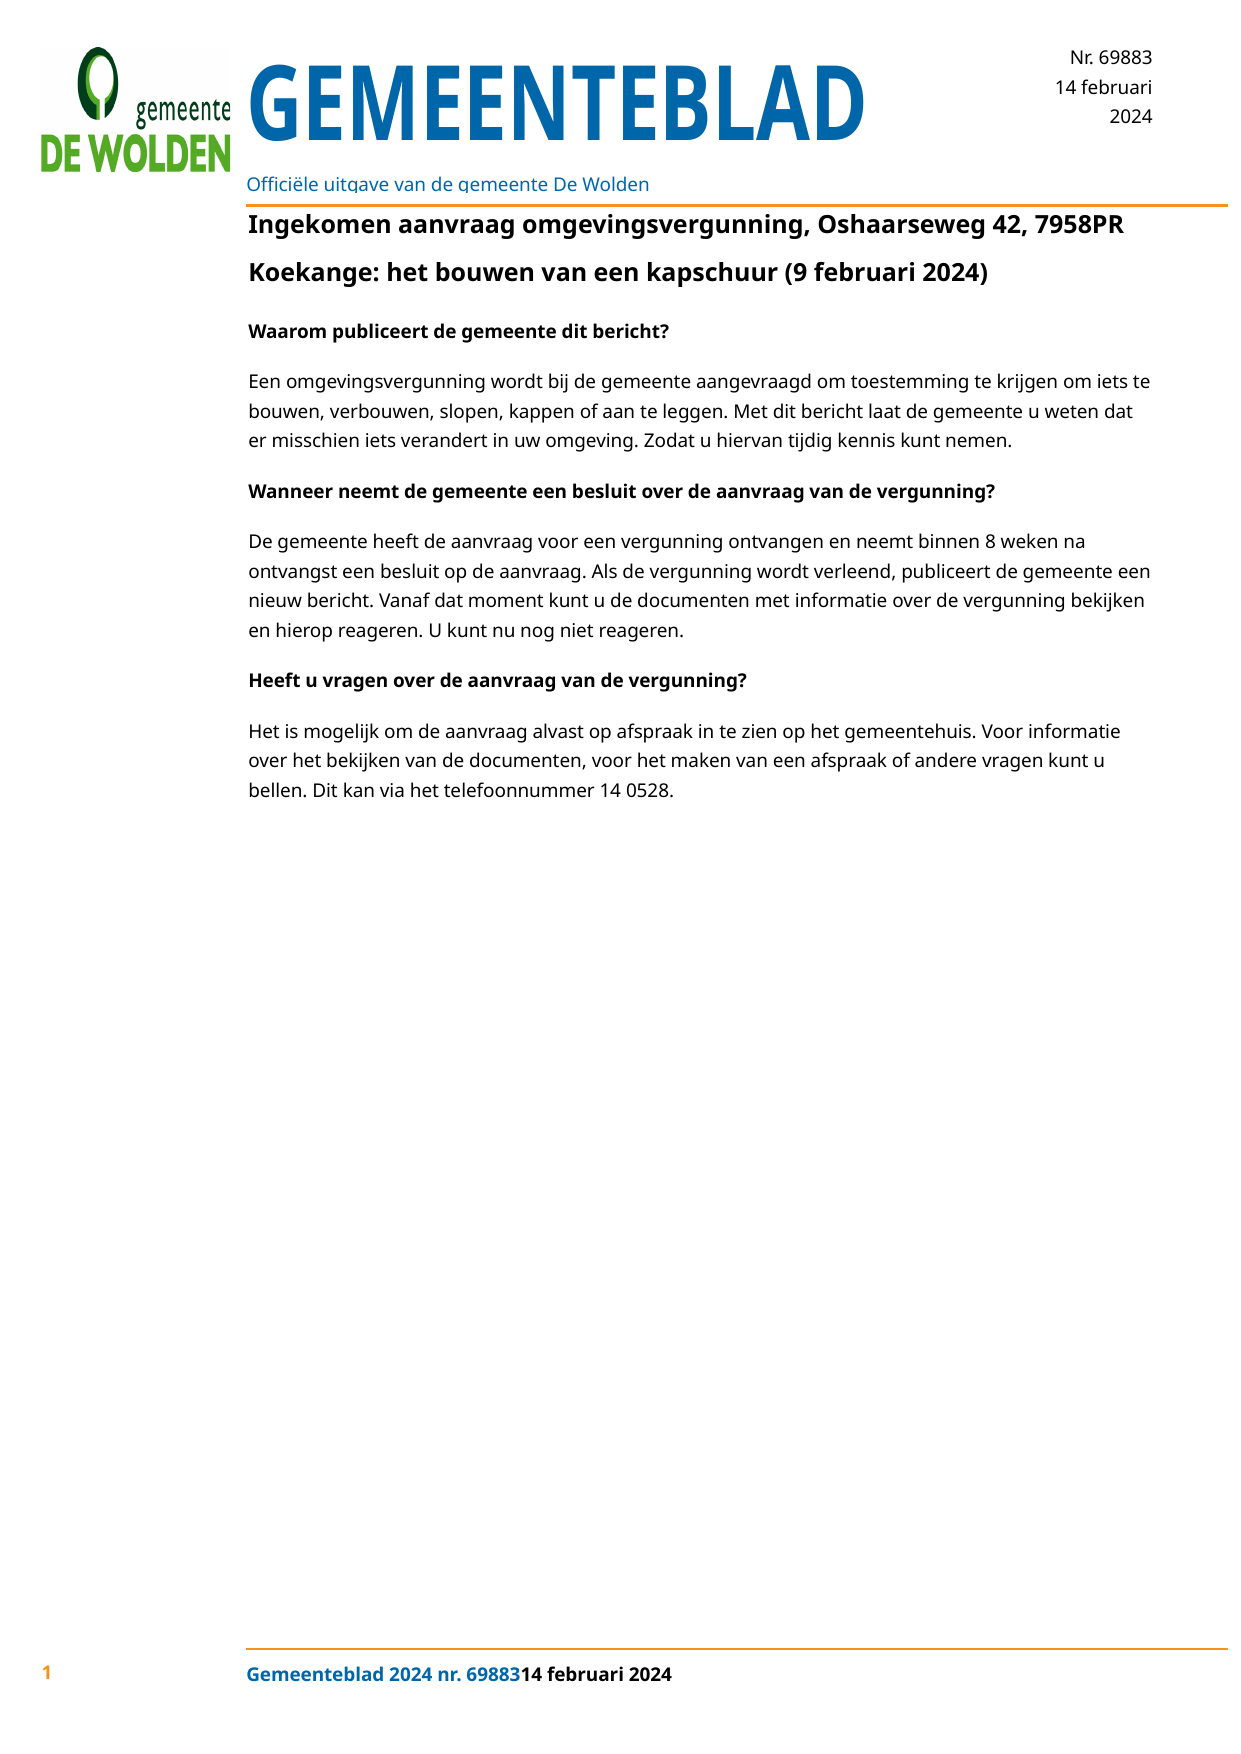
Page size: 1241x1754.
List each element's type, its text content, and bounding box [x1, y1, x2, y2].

text De gemeente heeft de aanvraag voor een vergunning ontvangen en neemt binnen 8 weken na ontvangst een besluit op de aanvraag. Als de vergunning wordt verleend, publiceert de gemeente een nieuw bericht. Vanaf dat moment kunt u de documenten met informatie over de vergunning bekijken en hierop reageren. U kunt nu nog niet reageren. [248, 528, 1152, 643]
text Waarom publiceert de gemeente dit bericht? [248, 318, 1152, 344]
text Wanneer neemt de gemeente een besluit over de aanvraag van de vergunning? [248, 478, 1152, 504]
text Ingekomen aanvraag omgevingsvergunning, Oshaarseweg 42, 7958PR Koekange: het bouwen van een kapschuur (9 februari 2024) [248, 207, 1152, 288]
text Heeft u vragen over de aanvraag van de vergunning? [248, 667, 1152, 693]
text Het is mogelijk om de aanvraag alvast op afspraak in te zien op het gemeentehuis. Voor informatie over het bekijken van de documenten, voor het maken van een afspraak of andere vragen kunt u bellen. Dit kan via het telefoonnummer 14 0528. [248, 718, 1152, 803]
text Een omgevingsvergunning wordt bij de gemeente aangevraagd om toestemming te krijgen om iets te bouwen, verbouwen, slopen, kappen of aan te leggen. Met dit bericht laat de gemeente u weten dat er misschien iets verandert in uw omgeving. Zodat u hiervan tijdig kennis kunt nemen. [248, 368, 1152, 453]
picture [41, 47, 231, 172]
